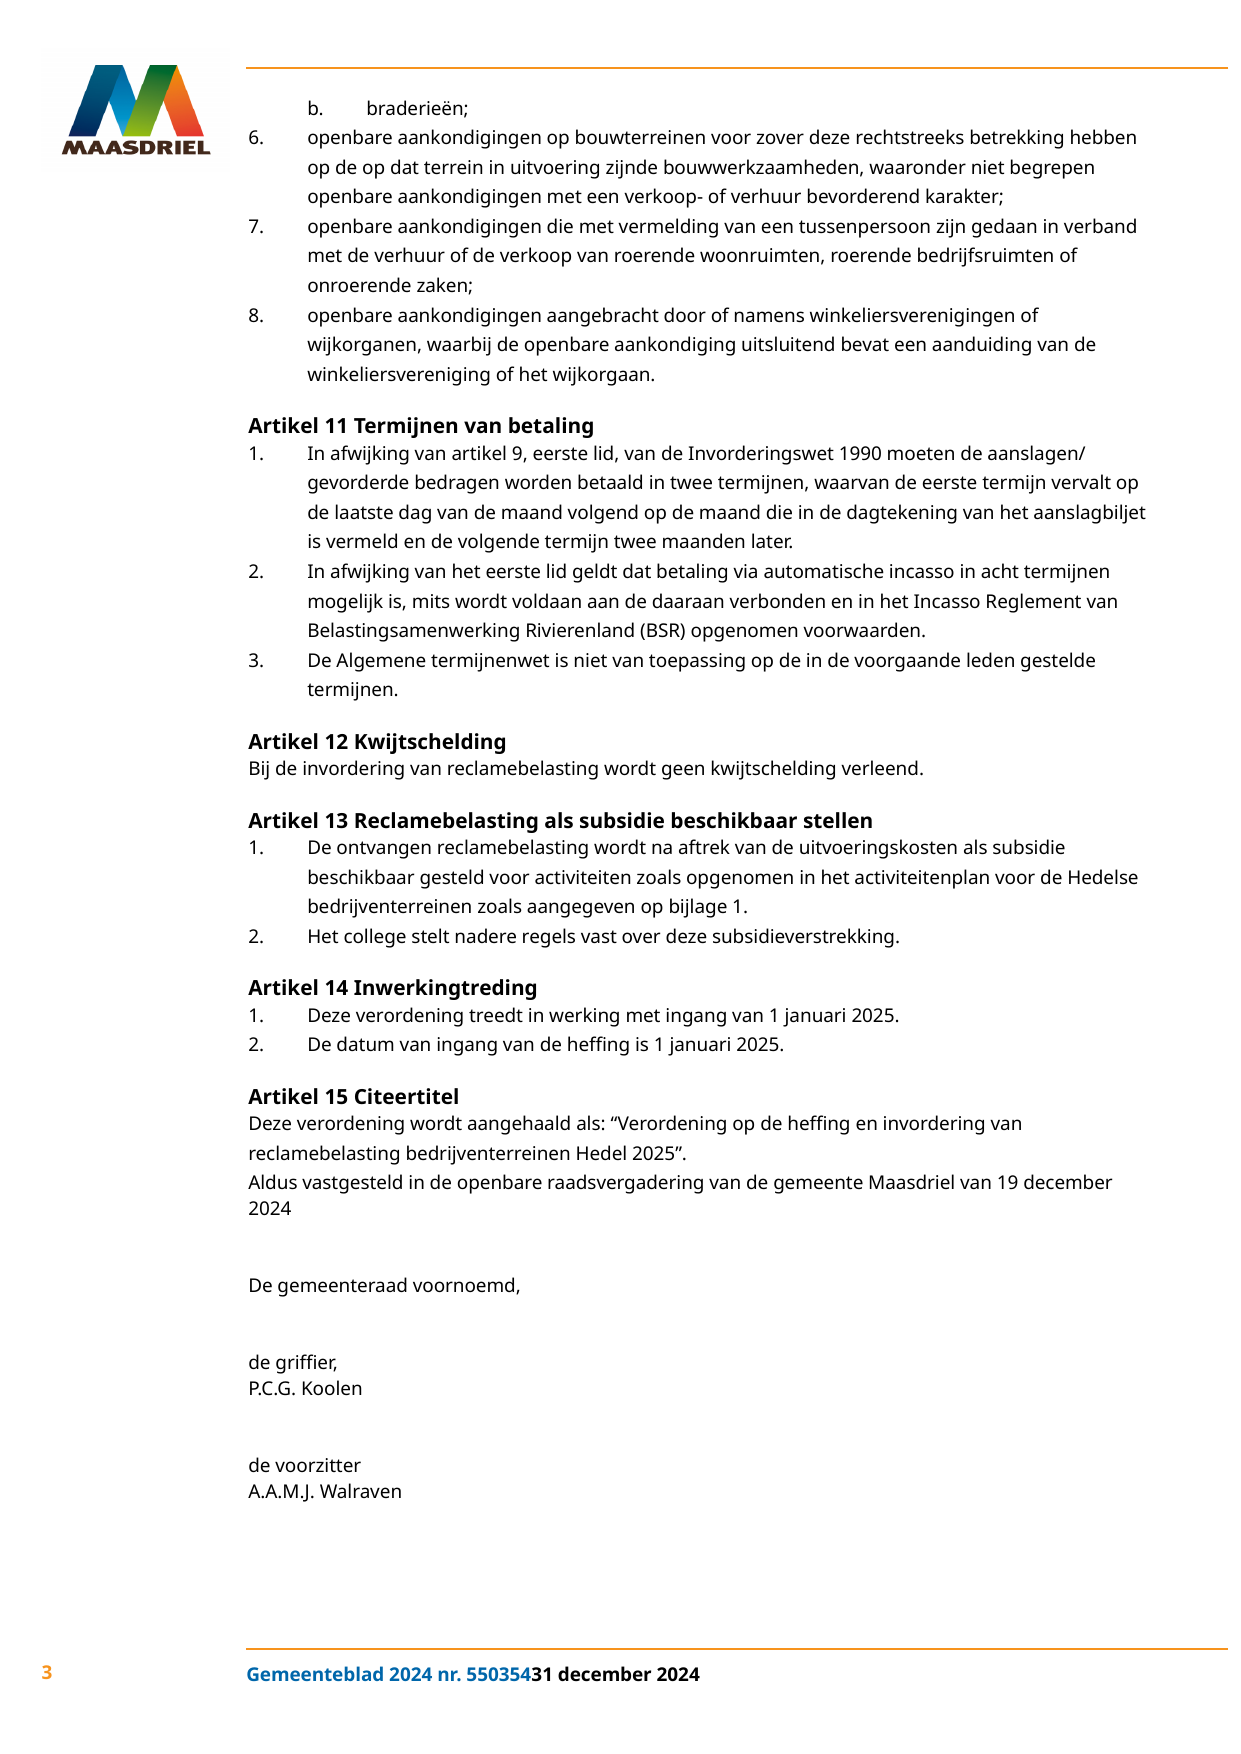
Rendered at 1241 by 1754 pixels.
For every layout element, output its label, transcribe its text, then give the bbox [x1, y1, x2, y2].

picture [41, 47, 231, 172]
text A.A.M.J. Walraven [248, 1478, 1152, 1504]
text Artikel 12 Kwijtschelding [248, 727, 1152, 755]
text Artikel 13 Reclamebelasting als subsidie beschikbaar stellen [248, 806, 1152, 834]
text Bij de invordering van reclamebelasting wordt geen kwijtschelding verleend. [248, 755, 1152, 781]
list openbare aankondigingen op bouwterreinen voor zover deze rechtstreeks betrekking hebben op de op dat terrein in uitvoering zijnde bouwwerkzaamheden, waaronder niet begrepen openbare aankondigingen met een verkoop- of verhuur bevorderend karakter; [248, 124, 1152, 209]
text de griffier, [248, 1349, 1152, 1375]
text Artikel 14 Inwerkingtreding [248, 973, 1152, 1002]
text Aldus vastgesteld in de openbare raadsvergadering van de gemeente Maasdriel van 19 december 2024 [248, 1169, 1152, 1221]
text P.C.G. Koolen [248, 1375, 1152, 1401]
list Deze verordening treedt in werking met ingang van 1 januari 2025. [248, 1002, 1152, 1028]
text Artikel 11 Termijnen van betaling [248, 411, 1152, 440]
list openbare aankondigingen die met vermelding van een tussenpersoon zijn gedaan in verband met de verhuur of de verkoop van roerende woonruimten, roerende bedrijfsruimten of onroerende zaken; [248, 213, 1152, 298]
list openbare aankondigingen aangebracht door of namens winkeliersverenigingen of wijkorganen, waarbij de openbare aankondiging uitsluitend bevat een aanduiding van de winkeliersvereniging of het wijkorgaan. [248, 302, 1152, 387]
text Deze verordening wordt aangehaald als: “Verordening op de heffing en invordering van reclamebelasting bedrijventerreinen Hedel 2025”. [248, 1110, 1152, 1166]
list De ontvangen reclamebelasting wordt na aftrek van de uitvoeringskosten als subsidie beschikbaar gesteld voor activiteiten zoals opgenomen in het activiteitenplan voor de Hedelse bedrijventerreinen zoals aangegeven op bijlage 1. [248, 834, 1152, 919]
list In afwijking van artikel 9, eerste lid, van de Invorderingswet 1990 moeten de aanslagen/ gevorderde bedragen worden betaald in twee termijnen, waarvan de eerste termijn vervalt op de laatste dag van de maand volgend op de maand die in de dagtekening van het aanslagbiljet is vermeld en de volgende termijn twee maanden later. [248, 440, 1152, 554]
text Artikel 15 Citeertitel [248, 1082, 1152, 1110]
list De datum van ingang van de heffing is 1 januari 2025. [248, 1031, 1152, 1057]
text De gemeenteraad voornoemd, [248, 1272, 1152, 1298]
list In afwijking van het eerste lid geldt dat betaling via automatische incasso in acht termijnen mogelijk is, mits wordt voldaan aan de daaraan verbonden en in het Incasso Reglement van Belastingsamenwerking Rivierenland (BSR) opgenomen voorwaarden. [248, 558, 1152, 643]
list braderieën; [307, 95, 1152, 121]
list De Algemene termijnenwet is niet van toepassing op de in de voorgaande leden gestelde termijnen. [248, 647, 1152, 702]
text de voorzitter [248, 1452, 1152, 1478]
list Het college stelt nadere regels vast over deze subsidieverstrekking. [248, 923, 1152, 949]
